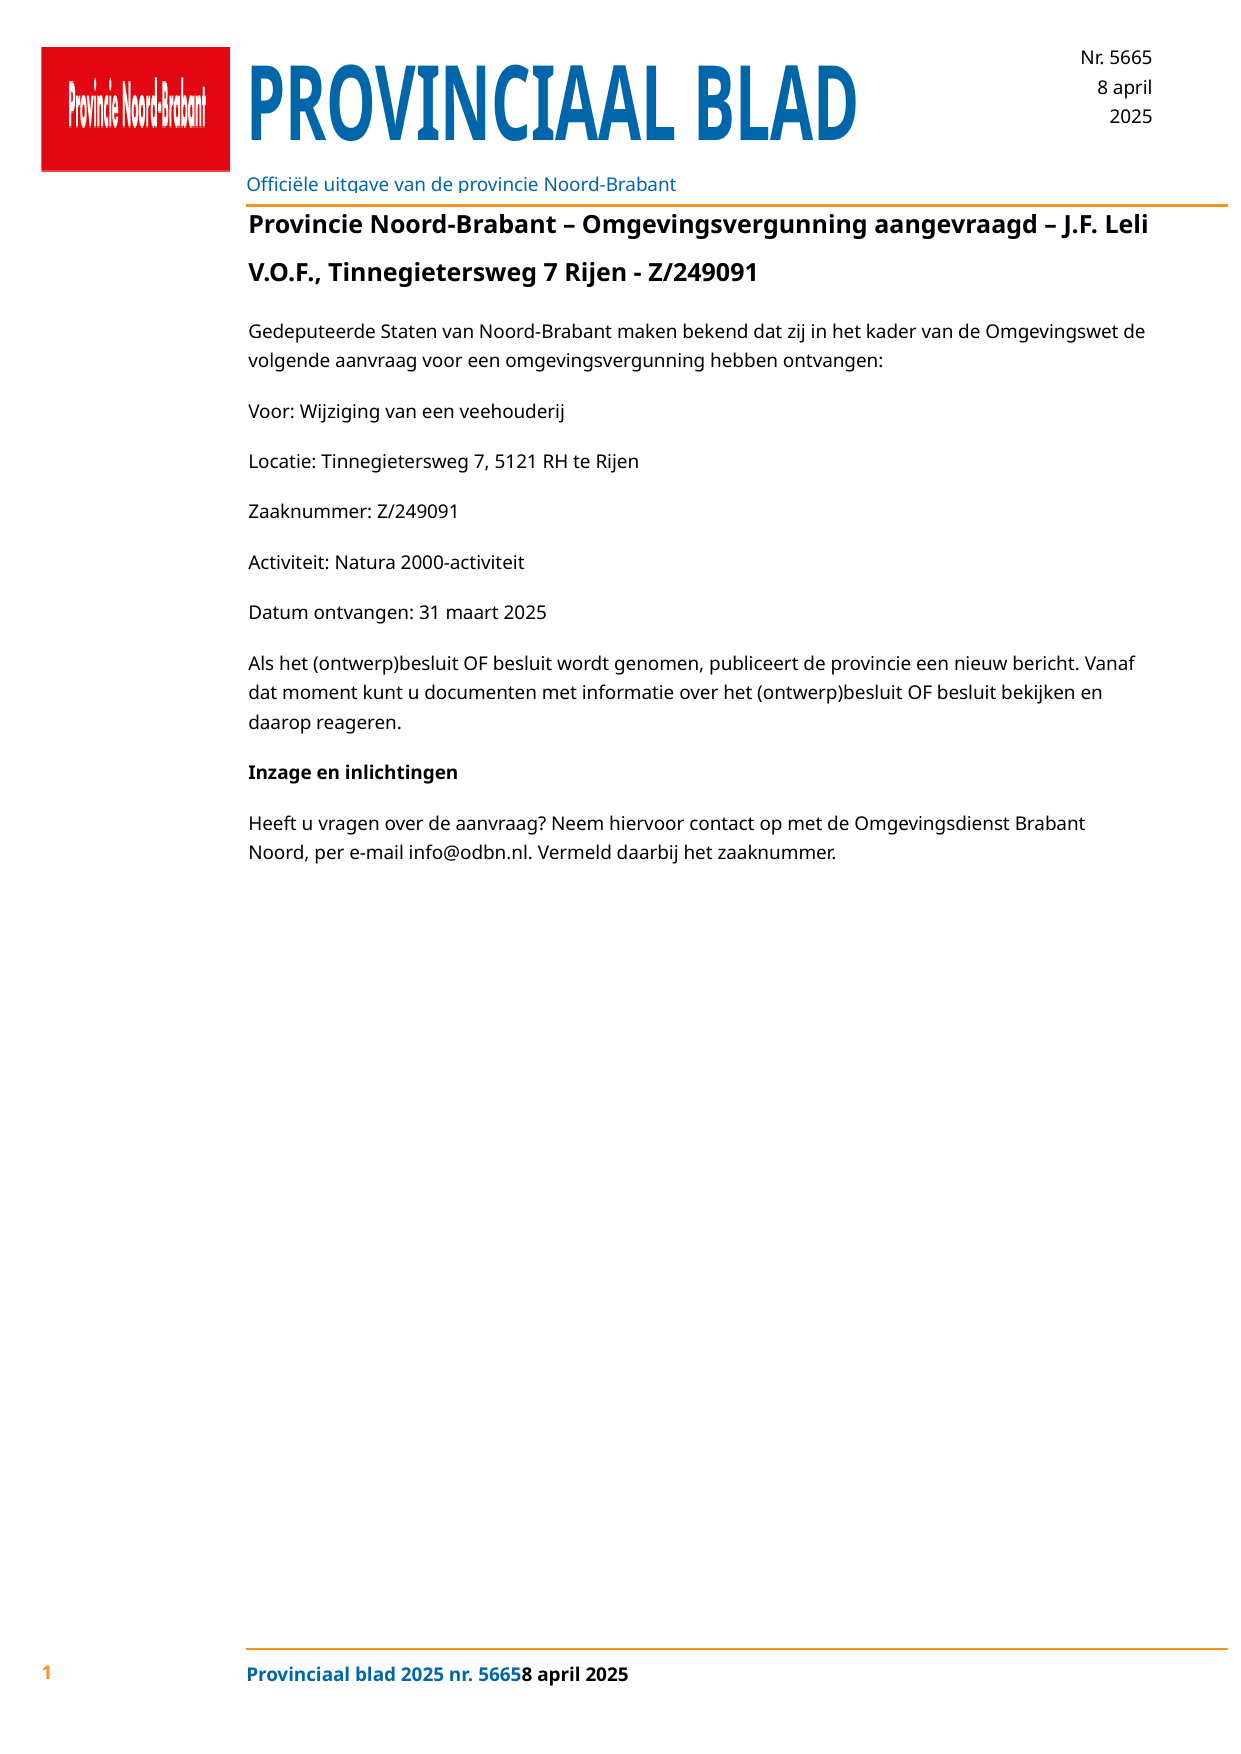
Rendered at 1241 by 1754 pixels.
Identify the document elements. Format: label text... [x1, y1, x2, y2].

picture [41, 47, 231, 172]
text Provincie Noord-Brabant – Omgevingsvergunning aangevraagd – J.F. Leli V.O.F., Tinnegietersweg 7 Rijen - Z/249091 [248, 207, 1152, 288]
text Locatie: Tinnegietersweg 7, 5121 RH te Rijen [248, 448, 1152, 474]
text Als het (ontwerp)besluit OF besluit wordt genomen, publiceert de provincie een nieuw bericht. Vanaf dat moment kunt u documenten met informatie over het (ontwerp)besluit OF besluit bekijken en daarop reageren. [248, 650, 1152, 735]
text Inzage en inlichtingen [248, 759, 1152, 785]
text Gedeputeerde Staten van Noord-Brabant maken bekend dat zij in het kader van de Omgevingswet de volgende aanvraag voor een omgevingsvergunning hebben ontvangen: [248, 318, 1152, 373]
text Zaaknummer: Z/249091 [248, 499, 1152, 524]
text Heeft u vragen over de aanvraag? Neem hiervoor contact op met de Omgevingsdienst Brabant Noord, per e-mail info@odbn.nl. Vermeld daarbij het zaaknummer. [248, 810, 1152, 865]
text Datum ontvangen: 31 maart 2025 [248, 599, 1152, 625]
text Voor: Wijziging van een veehouderij [248, 398, 1152, 424]
text Activiteit: Natura 2000-activiteit [248, 549, 1152, 575]
